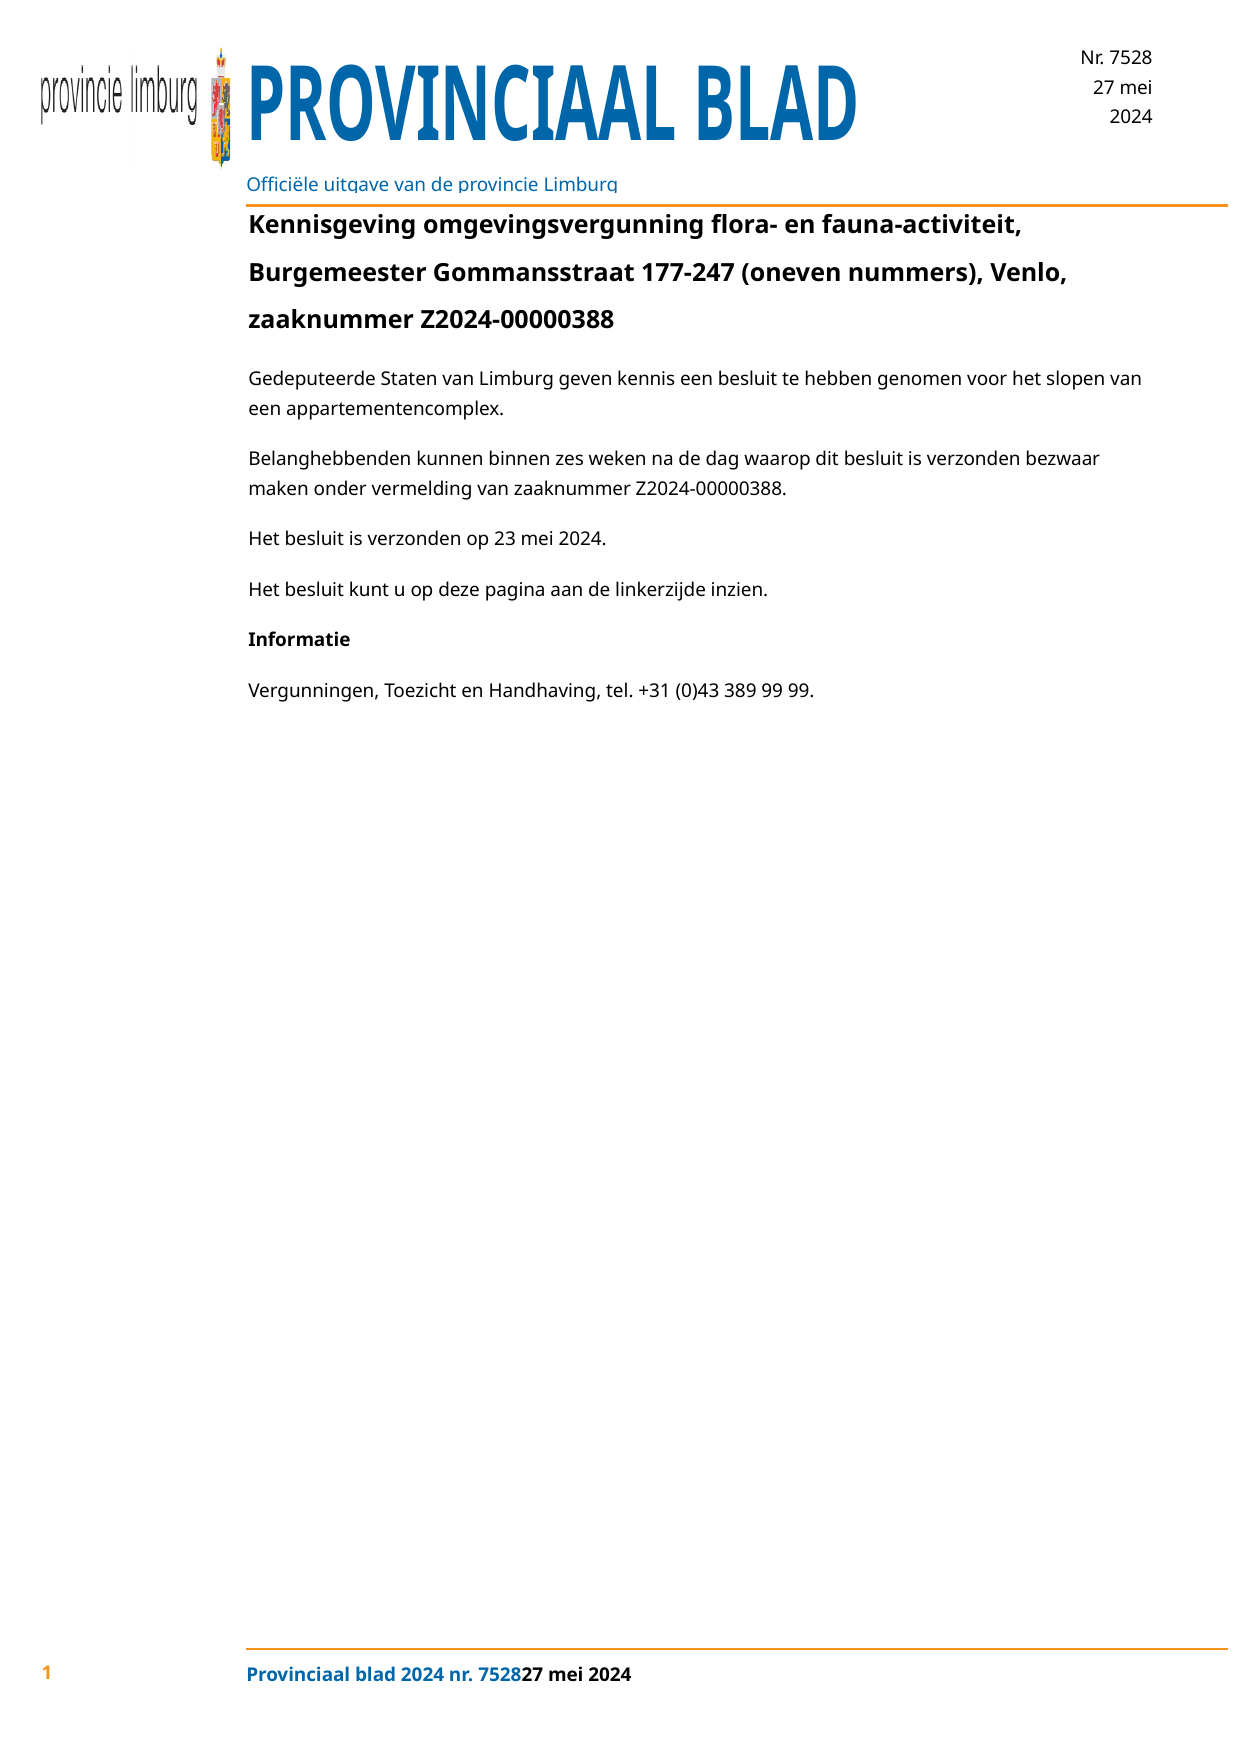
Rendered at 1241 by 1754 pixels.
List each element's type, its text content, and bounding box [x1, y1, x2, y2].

picture [41, 47, 231, 172]
text Belanghebbenden kunnen binnen zes weken na de dag waarop dit besluit is verzonden bezwaar maken onder vermelding van zaaknummer Z2024-00000388. [248, 446, 1152, 501]
text Kennisgeving omgevingsvergunning flora- en fauna-activiteit, Burgemeester Gommansstraat 177-247 (oneven nummers), Venlo, zaaknummer Z2024-00000388 [248, 207, 1152, 336]
text Vergunningen, Toezicht en Handhaving, tel. +31 (0)43 389 99 99. [248, 677, 1152, 702]
text Gedeputeerde Staten van Limburg geven kennis een besluit te hebben genomen voor het slopen van een appartementencomplex. [248, 366, 1152, 421]
text Het besluit is verzonden op 23 mei 2024. [248, 526, 1152, 551]
text Het besluit kunt u op deze pagina aan de linkerzijde inzien. [248, 576, 1152, 602]
text Informatie [248, 626, 1152, 652]
